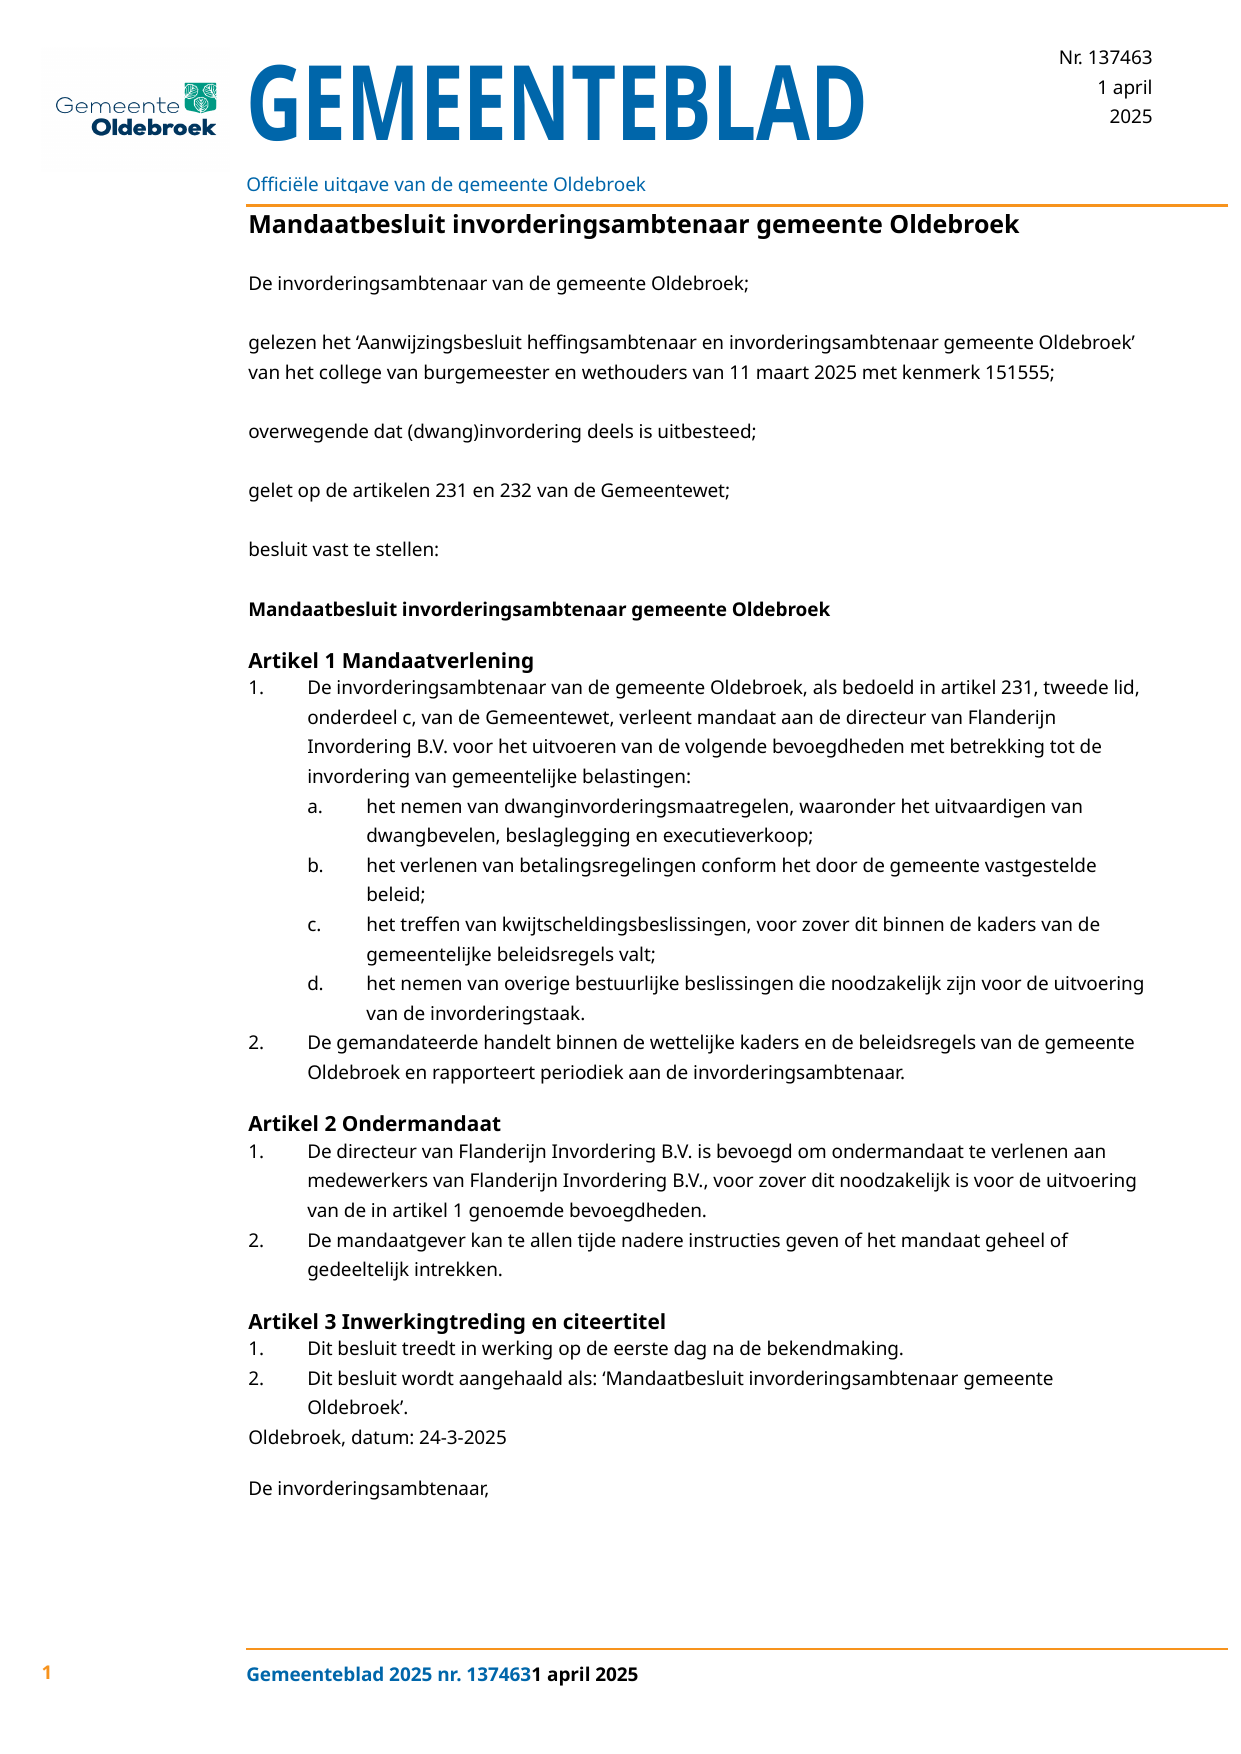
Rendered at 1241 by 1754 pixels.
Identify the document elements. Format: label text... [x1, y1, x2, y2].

text gelet op de artikelen 231 en 232 van de Gemeentewet; [248, 477, 1152, 503]
list het verlenen van betalingsregelingen conform het door de gemeente vastgestelde beleid; [307, 852, 1152, 907]
list Dit besluit treedt in werking op de eerste dag na de bekendmaking. [248, 1335, 1152, 1361]
list Dit besluit wordt aangehaald als: ‘Mandaatbesluit invorderingsambtenaar gemeente Oldebroek’. [248, 1365, 1152, 1420]
text van het college van burgemeester en wethouders van 11 maart 2025 met kenmerk 151555; [248, 359, 1152, 385]
text Artikel 1 Mandaatverlening [248, 646, 1152, 674]
text De invorderingsambtenaar van de gemeente Oldebroek; [248, 270, 1152, 296]
text Mandaatbesluit invorderingsambtenaar gemeente Oldebroek [248, 207, 1152, 241]
list het nemen van overige bestuurlijke beslissingen die noodzakelijk zijn voor de uitvoering van de invorderingstaak. [307, 970, 1152, 1026]
text Artikel 3 Inwerkingtreding en citeertitel [248, 1307, 1152, 1335]
text overwegende dat (dwang)invordering deels is uitbesteed; [248, 418, 1152, 444]
text gelezen het ‘Aanwijzingsbesluit heffingsambtenaar en invorderingsambtenaar gemeente Oldebroek’ [248, 329, 1152, 355]
text Artikel 2 Ondermandaat [248, 1109, 1152, 1138]
list De directeur van Flanderijn Invordering B.V. is bevoegd om ondermandaat te verlenen aan medewerkers van Flanderijn Invordering B.V., voor zover dit noodzakelijk is voor de uitvoering van de in artikel 1 genoemde bevoegdheden. [248, 1138, 1152, 1223]
text Oldebroek, datum: 24-3-2025 [248, 1424, 1152, 1450]
text besluit vast te stellen: [248, 537, 1152, 562]
list De gemandateerde handelt binnen de wettelijke kaders en de beleidsregels van de gemeente Oldebroek en rapporteert periodiek aan de invorderingsambtenaar. [248, 1029, 1152, 1085]
picture [41, 47, 231, 172]
text Mandaatbesluit invorderingsambtenaar gemeente Oldebroek [248, 596, 1152, 621]
list De invorderingsambtenaar van de gemeente Oldebroek, als bedoeld in artikel 231, tweede lid, onderdeel c, van de Gemeentewet, verleent mandaat aan de directeur van Flanderijn Invordering B.V. voor het uitvoeren van de volgende bevoegdheden met betrekking tot de invordering van gemeentelijke belastingen: [248, 674, 1152, 789]
list het treffen van kwijtscheldingsbeslissingen, voor zover dit binnen de kaders van de gemeentelijke beleidsregels valt; [307, 911, 1152, 967]
list het nemen van dwanginvorderingsmaatregelen, waaronder het uitvaardigen van dwangbevelen, beslaglegging en executieverkoop; [307, 793, 1152, 848]
list De mandaatgever kan te allen tijde nadere instructies geven of het mandaat geheel of gedeeltelijk intrekken. [248, 1227, 1152, 1282]
text De invorderingsambtenaar, [248, 1475, 1152, 1501]
